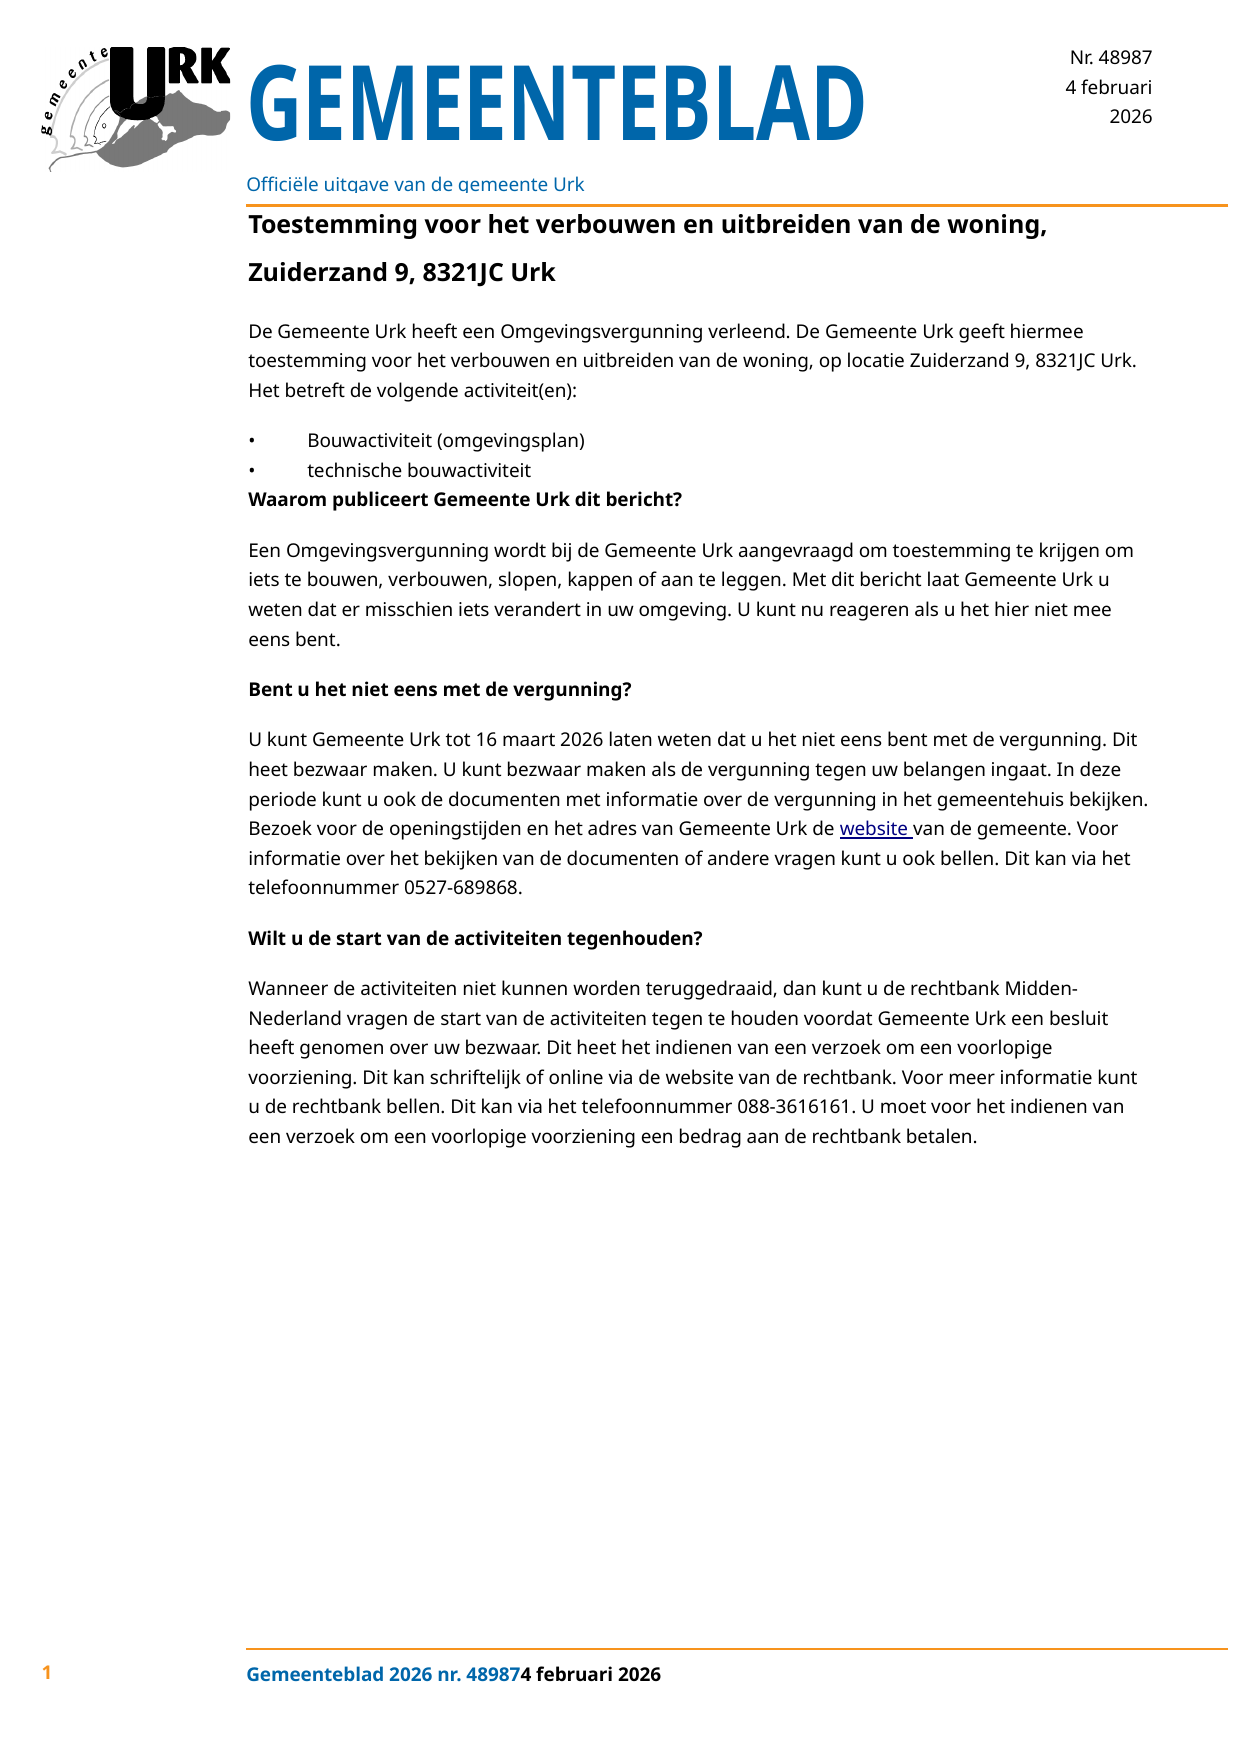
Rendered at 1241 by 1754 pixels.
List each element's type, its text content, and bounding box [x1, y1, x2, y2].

list technische bouwactiviteit [248, 457, 1152, 483]
text Een Omgevingsvergunning wordt bij de Gemeente Urk aangevraagd om toestemming te krijgen om iets te bouwen, verbouwen, slopen, kappen of aan te leggen. Met dit bericht laat Gemeente Urk u weten dat er misschien iets verandert in uw omgeving. U kunt nu reageren als u het hier niet mee eens bent. [248, 537, 1152, 652]
list Bouwactiviteit (omgevingsplan) [248, 427, 1152, 453]
text Waarom publiceert Gemeente Urk dit bericht? [248, 487, 1152, 512]
text Bent u het niet eens met de vergunning? [248, 676, 1152, 702]
text U kunt Gemeente Urk tot 16 maart 2026 laten weten dat u het niet eens bent met de vergunning. Dit heet bezwaar maken. U kunt bezwaar maken als de vergunning tegen uw belangen ingaat. In deze periode kunt u ook de documenten met informatie over de vergunning in het gemeentehuis bekijken. Bezoek voor de openingstijden en het adres van Gemeente Urk de website van de gemeente. Voor informatie over het bekijken van de documenten of andere vragen kunt u ook bellen. Dit kan via het telefoonnummer 0527-689868. [248, 727, 1152, 900]
text Wanneer de activiteiten niet kunnen worden teruggedraaid, dan kunt u de rechtbank Midden-Nederland vragen de start van de activiteiten tegen te houden voordat Gemeente Urk een besluit heeft genomen over uw bezwaar. Dit heet het indienen van een verzoek om een voorlopige voorziening. Dit kan schriftelijk of online via de website van de rechtbank. Voor meer informatie kunt u de rechtbank bellen. Dit kan via het telefoonnummer 088-3616161. U moet voor het indienen van een verzoek om een voorlopige voorziening een bedrag aan de rechtbank betalen. [248, 975, 1152, 1149]
picture [41, 47, 231, 172]
text Toestemming voor het verbouwen en uitbreiden van de woning, Zuiderzand 9, 8321JC Urk [248, 207, 1152, 288]
text Wilt u de start van de activiteiten tegenhouden? [248, 925, 1152, 951]
text De Gemeente Urk heeft een Omgevingsvergunning verleend. De Gemeente Urk geeft hiermee toestemming voor het verbouwen en uitbreiden van de woning, op locatie Zuiderzand 9, 8321JC Urk. Het betreft de volgende activiteit(en): [248, 318, 1152, 403]
